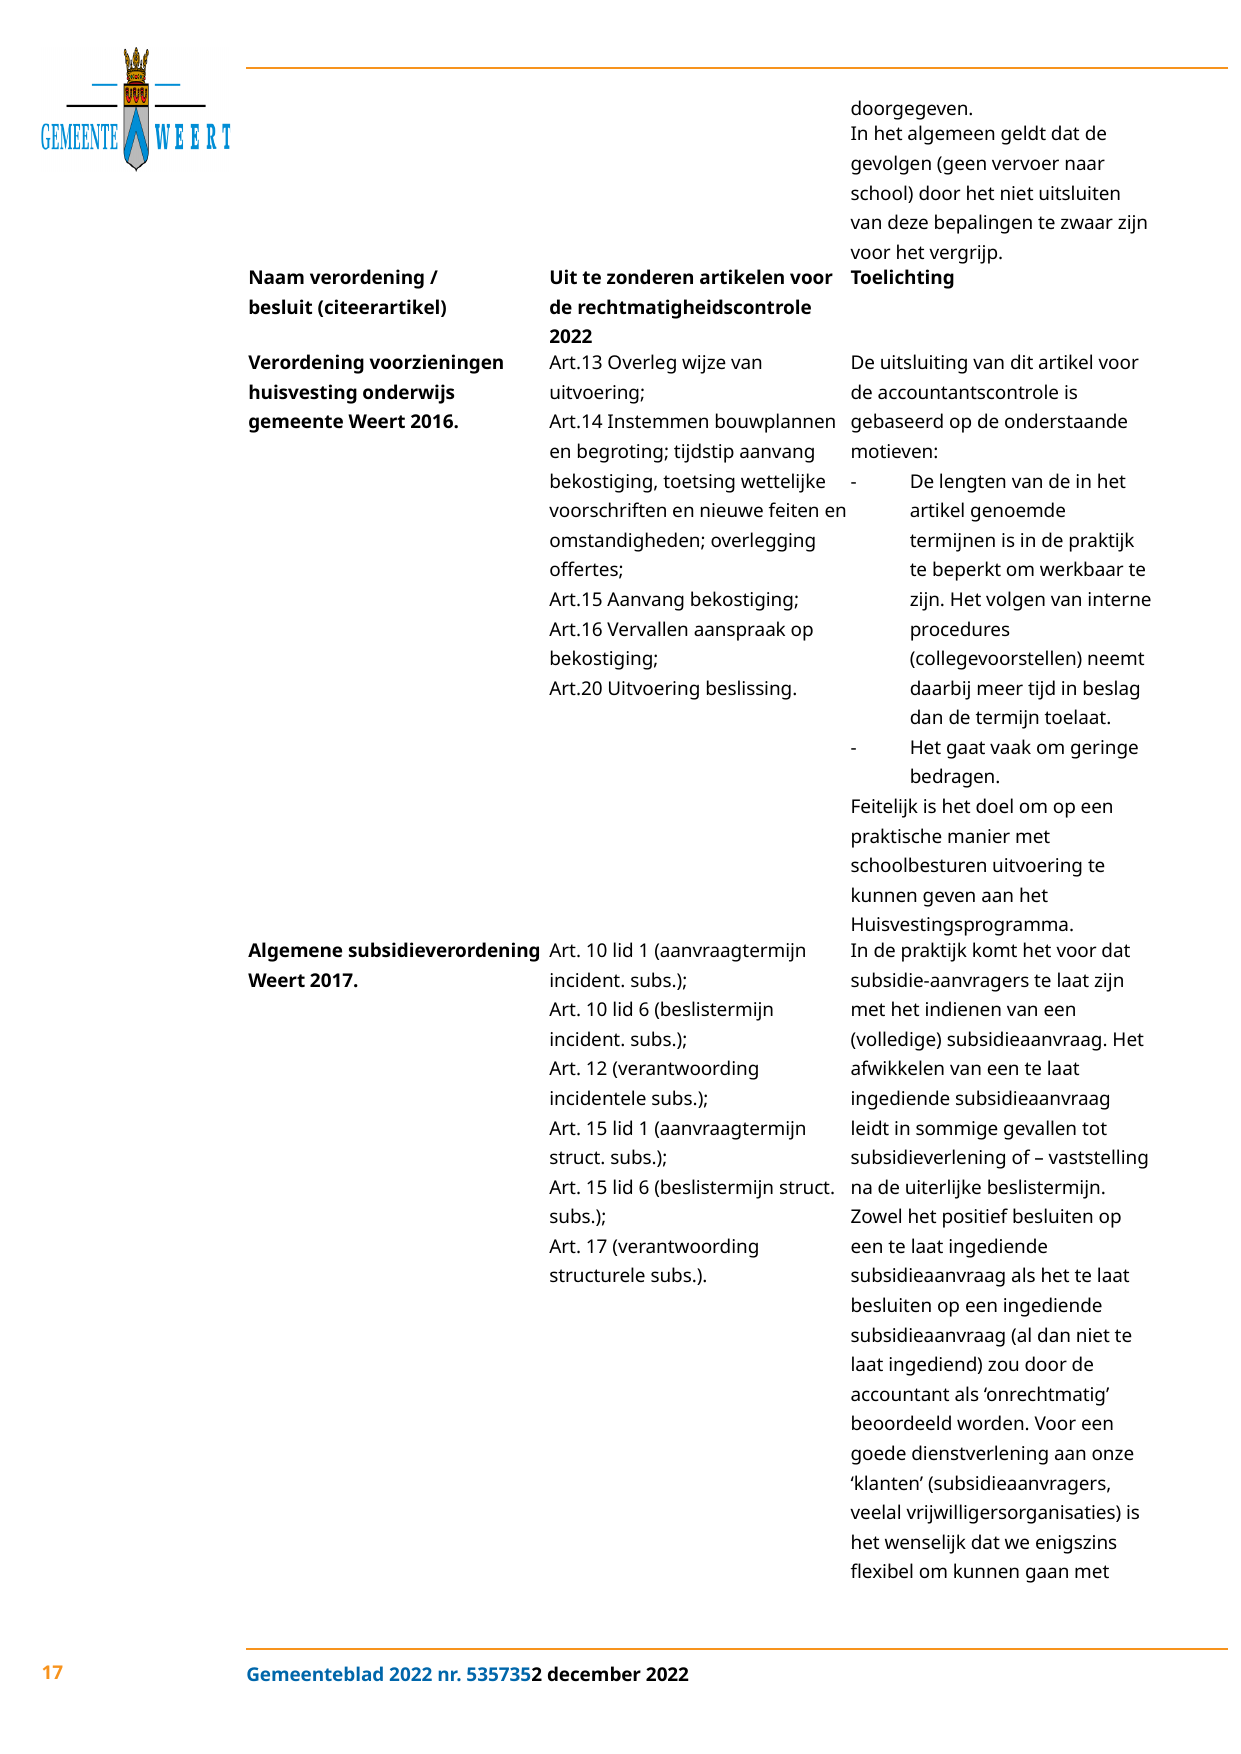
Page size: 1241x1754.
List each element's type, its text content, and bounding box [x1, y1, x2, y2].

table_cell Art. 10 lid 1 (aanvraagtermijn incident. subs.); Art. 10 lid 6 (beslistermijn incident. subs.); Art. 12 (verantwoording incidentele subs.); Art. 15 lid 1 (aanvraagtermijn struct. subs.); Art. 15 lid 6 (beslistermijn struct. subs.); Art. 17 (verantwoording structurele subs.). [549, 937, 850, 1584]
table_cell Art.13 Overleg wijze van uitvoering; Art.14 Instemmen bouwplannen en begroting; tijdstip aanvang bekostiging, toetsing wettelijke voorschriften en nieuwe feiten en omstandigheden; overlegging offertes; Art.15 Aanvang bekostiging; Art.16 Vervallen aanspraak op bekostiging; Art.20 Uitvoering beslissing. [549, 350, 850, 937]
table_cell In de praktijk komt het voor dat subsidie-aanvragers te laat zijn met het indienen van een (volledige) subsidieaanvraag. Het afwikkelen van een te laat ingediende subsidieaanvraag leidt in sommige gevallen tot subsidieverlening of – vaststelling na de uiterlijke beslistermijn. Zowel het positief besluiten op een te laat ingediende subsidieaanvraag als het te laat besluiten op een ingediende subsidieaanvraag (al dan niet te laat ingediend) zou door de accountant als ‘onrechtmatig’ beoordeeld worden. Voor een goede dienstverlening aan onze ‘klanten’ (subsidieaanvragers, veelal vrijwilligersorganisaties) is het wenselijk dat we enigszins flexibel om kunnen gaan met [850, 937, 1152, 1584]
picture [41, 47, 231, 172]
table_cell [549, 121, 850, 264]
table_cell Verordening voorzieningen huisvesting onderwijs gemeente Weert 2016. [248, 350, 549, 937]
table_cell doorgegeven. [850, 95, 1152, 121]
table_cell De uitsluiting van dit artikel voor de accountantscontrole is gebaseerd op de onderstaande motieven: De lengten van de in het artikel genoemde termijnen is in de praktijk te beperkt om werkbaar te zijn. Het volgen van interne procedures (collegevoorstellen) neemt daarbij meer tijd in beslag dan de termijn toelaat. Het gaat vaak om geringe bedragen. Feitelijk is het doel om op een praktische manier met schoolbesturen uitvoering te kunnen geven aan het Huisvestingsprogramma. [850, 350, 1152, 937]
table_cell Naam verordening / besluit (citeerartikel) [248, 265, 549, 349]
table_cell In het algemeen geldt dat de gevolgen (geen vervoer naar school) door het niet uitsluiten van deze bepalingen te zwaar zijn voor het vergrijp. [850, 121, 1152, 264]
table_cell [549, 95, 850, 121]
table_cell Algemene subsidieverordening Weert 2017. [248, 937, 549, 1584]
table_cell [248, 95, 549, 264]
table_cell Toelichting [850, 265, 1152, 349]
table_cell Uit te zonderen artikelen voor de rechtmatigheidscontrole 2022 [549, 265, 850, 349]
